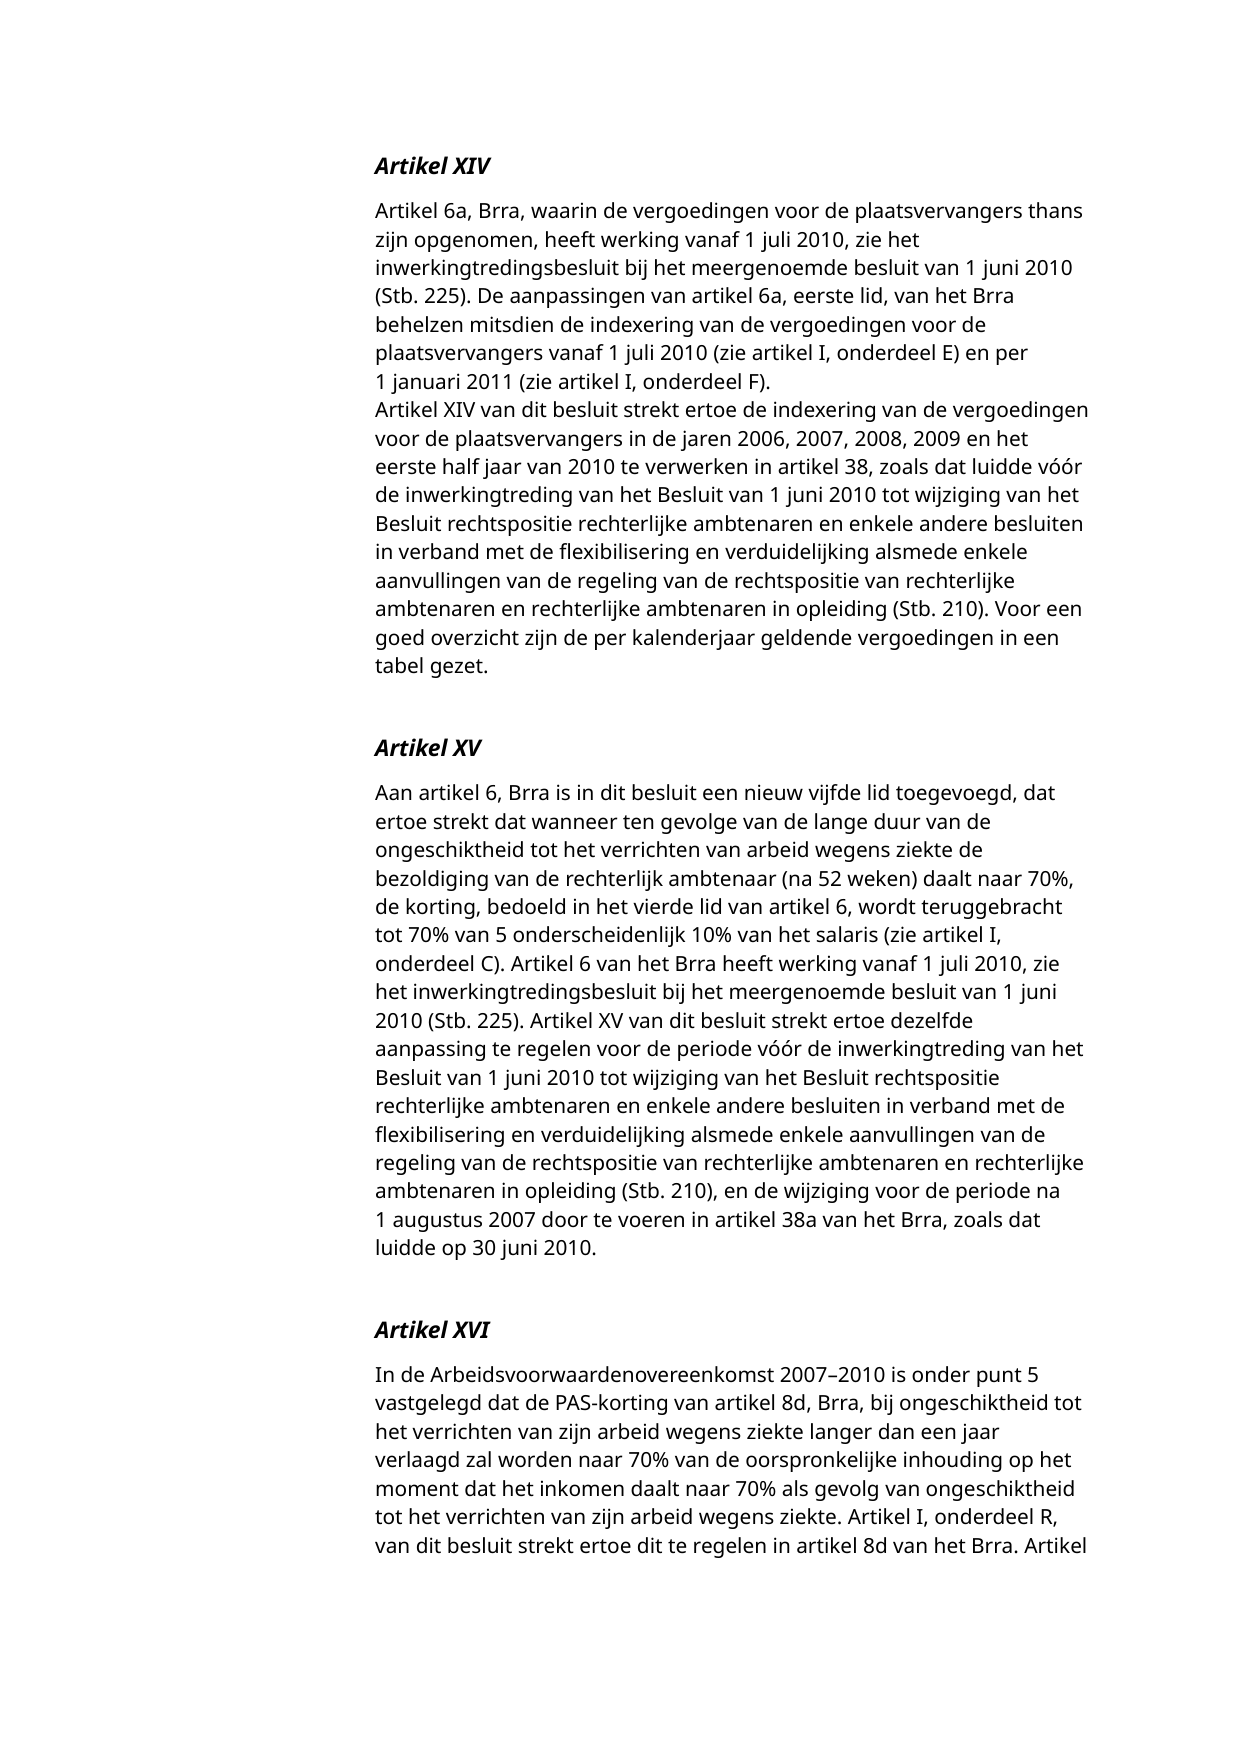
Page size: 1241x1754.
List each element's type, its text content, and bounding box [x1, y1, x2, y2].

text Aan artikel 6, Brra is in dit besluit een nieuw vijfde lid toegevoegd, dat ertoe strekt dat wanneer ten gevolge van de lange duur van de ongeschiktheid tot het verrichten van arbeid wegens ziekte de bezoldiging van de rechterlijk ambtenaar (na 52 weken) daalt naar 70%, de korting, bedoeld in het vierde lid van artikel 6, wordt teruggebracht tot 70% van 5 onderscheidenlijk 10% van het salaris (zie artikel I, onderdeel C). Artikel 6 van het Brra heeft werking vanaf 1 juli 2010, zie het inwerkingtredingsbesluit bij het meergenoemde besluit van 1 juni 2010 (Stb. 225). Artikel XV van dit besluit strekt ertoe dezelfde aanpassing te regelen voor de periode vóór de inwerkingtreding van het Besluit van 1 juni 2010 tot wijziging van het Besluit rechtspositie rechterlijke ambtenaren en enkele andere besluiten in verband met de flexibilisering en verduidelijking alsmede enkele aanvullingen van de regeling van de rechtspositie van rechterlijke ambtenaren en rechterlijke ambtenaren in opleiding (Stb. 210), en de wijziging voor de periode na 1 augustus 2007 door te voeren in artikel 38a van het Brra, zoals dat luidde op 30 juni 2010. [375, 778, 1090, 1262]
subtitle Artikel XVI [375, 1314, 1090, 1345]
subtitle Artikel XV [375, 732, 1090, 763]
text Artikel 6a, Brra, waarin de vergoedingen voor de plaatsvervangers thans zijn opgenomen, heeft werking vanaf 1 juli 2010, zie het inwerkingtredingsbesluit bij het meergenoemde besluit van 1 juni 2010 (Stb. 225). De aanpassingen van artikel 6a, eerste lid, van het Brra behelzen mitsdien de indexering van de vergoedingen voor de plaatsvervangers vanaf 1 juli 2010 (zie artikel I, onderdeel E) en per 1 januari 2011 (zie artikel I, onderdeel F). [375, 196, 1090, 395]
text In de Arbeidsvoorwaardenovereenkomst 2007–2010 is onder punt 5 vastgelegd dat de PAS-korting van artikel 8d, Brra, bij ongeschiktheid tot het verrichten van zijn arbeid wegens ziekte langer dan een jaar verlaagd zal worden naar 70% van de oorspronkelijke inhouding op het moment dat het inkomen daalt naar 70% als gevolg van ongeschiktheid tot het verrichten van zijn arbeid wegens ziekte. Artikel I, onderdeel R, van dit besluit strekt ertoe dit te regelen in artikel 8d van het Brra. Artikel [375, 1360, 1090, 1559]
subtitle Artikel XIV [375, 150, 1090, 181]
text Artikel XIV van dit besluit strekt ertoe de indexering van de vergoedingen voor de plaatsvervangers in de jaren 2006, 2007, 2008, 2009 en het eerste half jaar van 2010 te verwerken in artikel 38, zoals dat luidde vóór de inwerkingtreding van het Besluit van 1 juni 2010 tot wijziging van het Besluit rechtspositie rechterlijke ambtenaren en enkele andere besluiten in verband met de flexibilisering en verduidelijking alsmede enkele aanvullingen van de regeling van de rechtspositie van rechterlijke ambtenaren en rechterlijke ambtenaren in opleiding (Stb. 210). Voor een goed overzicht zijn de per kalenderjaar geldende vergoedingen in een tabel gezet. [375, 395, 1090, 680]
